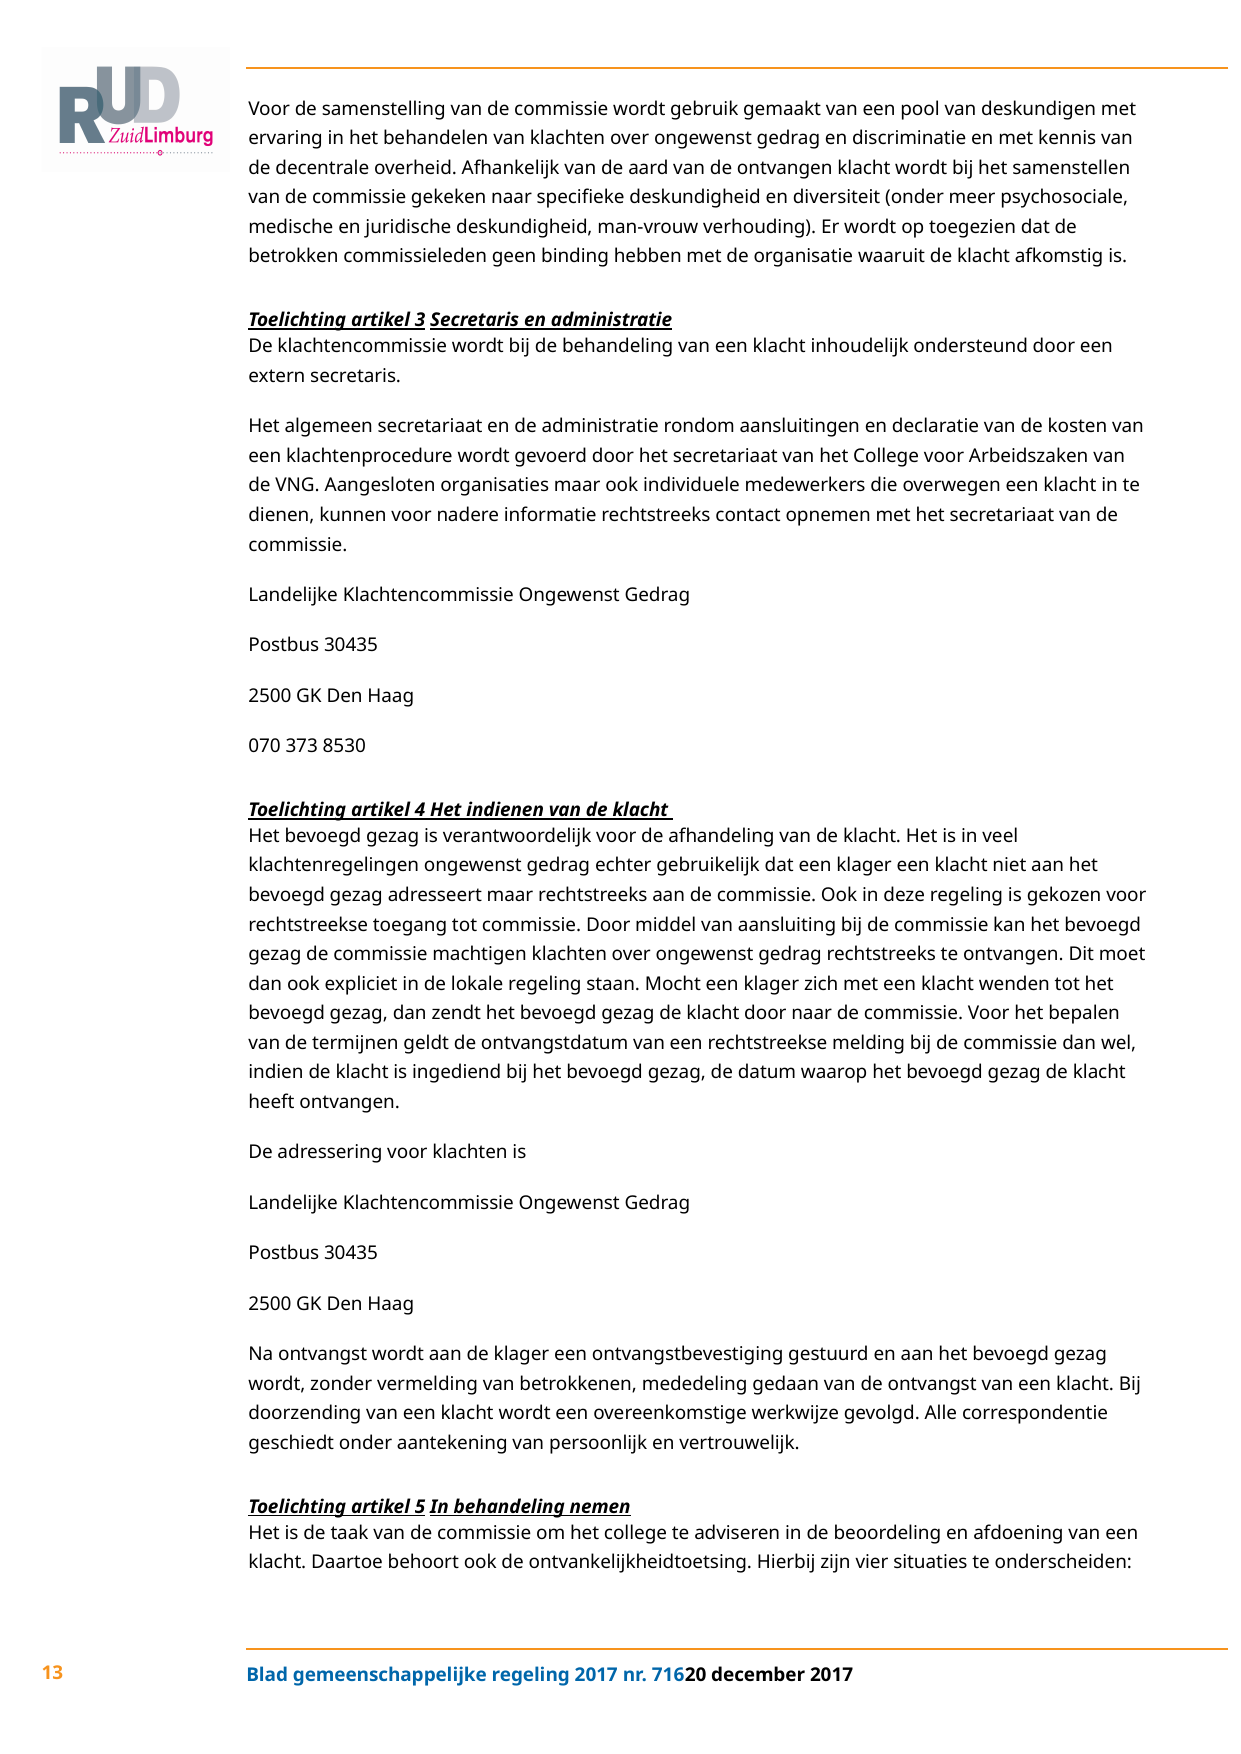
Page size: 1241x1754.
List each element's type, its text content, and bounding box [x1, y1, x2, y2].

text Na ontvangst wordt aan de klager een ontvangstbevestiging gestuurd en aan het bevoegd gezag wordt, zonder vermelding van betrokkenen, mededeling gedaan van de ontvangst van een klacht. Bij doorzending van een klacht wordt een overeenkomstige werkwijze gevolgd. Alle correspondentie geschiedt onder aantekening van persoonlijk en vertrouwelijk. [248, 1340, 1152, 1455]
text Het bevoegd gezag is verantwoordelijk voor de afhandeling van de klacht. Het is in veel klachtenregelingen ongewenst gedrag echter gebruikelijk dat een klager een klacht niet aan het bevoegd gezag adresseert maar rechtstreeks aan de commissie. Ook in deze regeling is gekozen voor rechtstreekse toegang tot commissie. Door middel van aansluiting bij de commissie kan het bevoegd gezag de commissie machtigen klachten over ongewenst gedrag rechtstreeks te ontvangen. Dit moet dan ook expliciet in de lokale regeling staan. Mocht een klager zich met een klacht wenden tot het bevoegd gezag, dan zendt het bevoegd gezag de klacht door naar de commissie. Voor het bepalen van de termijnen geldt de ontvangstdatum van een rechtstreekse melding bij de commissie dan wel, indien de klacht is ingediend bij het bevoegd gezag, de datum waarop het bevoegd gezag de klacht heeft ontvangen. [248, 822, 1152, 1114]
text Postbus 30435 [248, 632, 1152, 657]
text Het is de taak van de commissie om het college te adviseren in de beoordeling en afdoening van een klacht. Daartoe behoort ook de ontvankelijkheidtoetsing. Hierbij zijn vier situaties te onderscheiden: [248, 1519, 1152, 1574]
text De klachtencommissie wordt bij de behandeling van een klacht inhoudelijk ondersteund door een extern secretaris. [248, 332, 1152, 388]
text Voor de samenstelling van de commissie wordt gebruik gemaakt van een pool van deskundigen met ervaring in het behandelen van klachten over ongewenst gedrag en discriminatie en met kennis van de decentrale overheid. Afhankelijk van de aard van de ontvangen klacht wordt bij het samenstellen van de commissie gekeken naar specifieke deskundigheid en diversiteit (onder meer psychosociale, medische en juridische deskundigheid, man-vrouw verhouding). Er wordt op toegezien dat de betrokken commissieleden geen binding hebben met de organisatie waaruit de klacht afkomstig is. [248, 95, 1152, 268]
picture [41, 47, 231, 172]
text 2500 GK Den Haag [248, 682, 1152, 708]
text De adressering voor klachten is [248, 1139, 1152, 1164]
text Het algemeen secretariaat en de administratie rondom aansluitingen en declaratie van de kosten van een klachtenprocedure wordt gevoerd door het secretariaat van het College voor Arbeidszaken van de VNG. Aangesloten organisaties maar ook individuele medewerkers die overwegen een klacht in te dienen, kunnen voor nadere informatie rechtstreeks contact opnemen met het secretariaat van de commissie. [248, 412, 1152, 556]
text 2500 GK Den Haag [248, 1290, 1152, 1316]
text 070 373 8530 [248, 732, 1152, 758]
text Toelichting artikel 5 In behandeling nemen [248, 1493, 1152, 1519]
text Toelichting artikel 3 Secretaris en administratie [248, 307, 1152, 332]
text Landelijke Klachtencommissie Ongewenst Gedrag [248, 581, 1152, 607]
text Postbus 30435 [248, 1239, 1152, 1265]
text Landelijke Klachtencommissie Ongewenst Gedrag [248, 1189, 1152, 1215]
text Toelichting artikel 4 Het indienen van de klacht [248, 796, 1152, 822]
